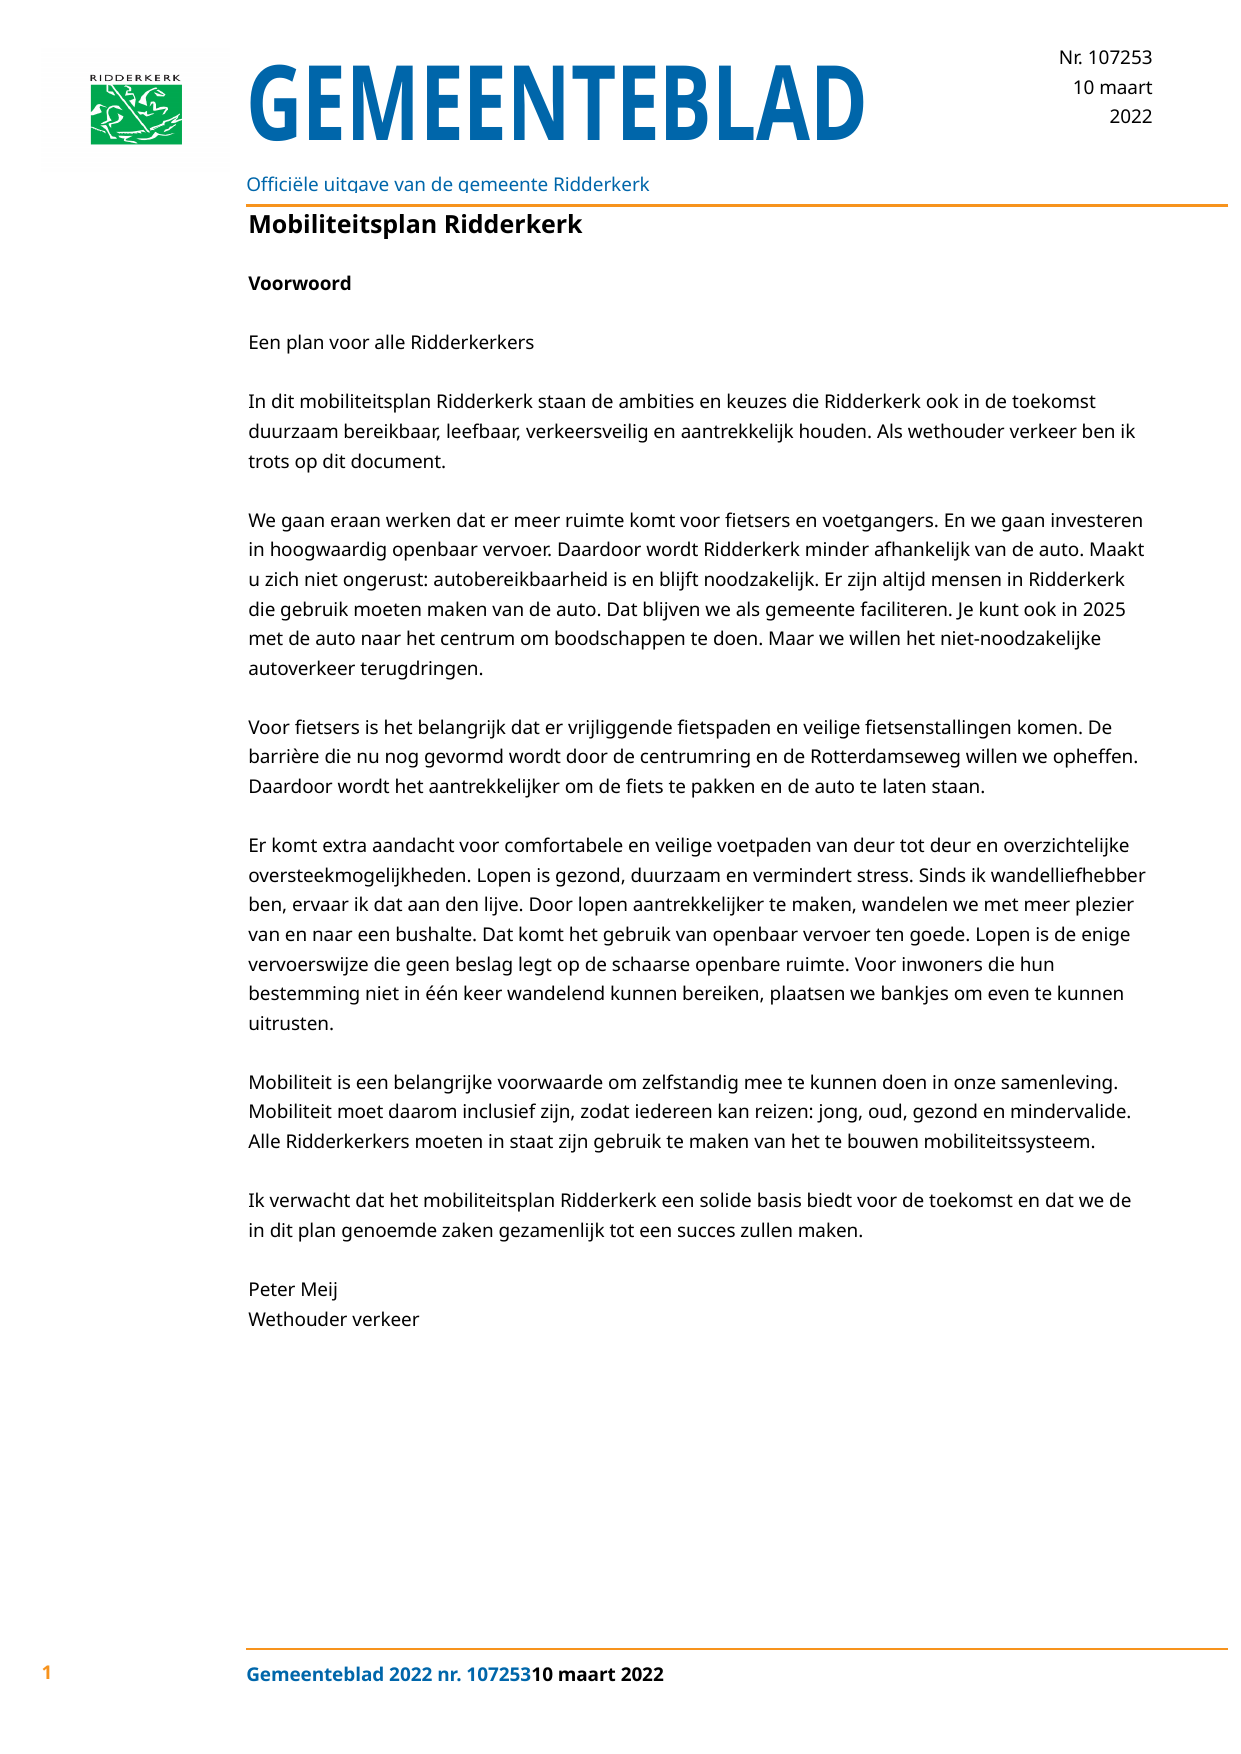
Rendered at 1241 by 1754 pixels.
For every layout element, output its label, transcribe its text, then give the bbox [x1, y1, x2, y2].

text Mobiliteitsplan Ridderkerk [248, 207, 1152, 241]
text In dit mobiliteitsplan Ridderkerk staan de ambities en keuzes die Ridderkerk ook in de toekomst duurzaam bereikbaar, leefbaar, verkeersveilig en aantrekkelijk houden. Als wethouder verkeer ben ik trots op dit document. [248, 389, 1152, 473]
text Er komt extra aandacht voor comfortabele en veilige voetpaden van deur tot deur en overzichtelijke oversteekmogelijkheden. Lopen is gezond, duurzaam en vermindert stress. Sinds ik wandelliefhebber ben, ervaar ik dat aan den lijve. Door lopen aantrekkelijker te maken, wandelen we met meer plezier van en naar een bushalte. Dat komt het gebruik van openbaar vervoer ten goede. Lopen is de enige vervoerswijze die geen beslag legt op de schaarse openbare ruimte. Voor inwoners die hun bestemming niet in één keer wandelend kunnen bereiken, plaatsen we bankjes om even te kunnen uitrusten. [248, 832, 1152, 1036]
text Voorwoord [248, 270, 1152, 296]
text Peter Meij [248, 1276, 1152, 1302]
text Ik verwacht dat het mobiliteitsplan Ridderkerk een solide basis biedt voor de toekomst en dat we de in dit plan genoemde zaken gezamenlijk tot een succes zullen maken. [248, 1187, 1152, 1243]
text Voor fietsers is het belangrijk dat er vrijliggende fietspaden en veilige fietsenstallingen komen. De barrière die nu nog gevormd wordt door de centrumring en de Rotterdamseweg willen we opheffen. Daardoor wordt het aantrekkelijker om de fiets te pakken en de auto te laten staan. [248, 714, 1152, 799]
text Wethouder verkeer [248, 1306, 1152, 1331]
text We gaan eraan werken dat er meer ruimte komt voor fietsers en voetgangers. En we gaan investeren in hoogwaardig openbaar vervoer. Daardoor wordt Ridderkerk minder afhankelijk van de auto. Maakt u zich niet ongerust: autobereikbaarheid is en blijft noodzakelijk. Er zijn altijd mensen in Ridderkerk die gebruik moeten maken van de auto. Dat blijven we als gemeente faciliteren. Je kunt ook in 2025 met de auto naar het centrum om boodschappen te doen. Maar we willen het niet-noodzakelijke autoverkeer terugdringen. [248, 507, 1152, 681]
text Mobiliteit is een belangrijke voorwaarde om zelfstandig mee te kunnen doen in onze samenleving. Mobiliteit moet daarom inclusief zijn, zodat iedereen kan reizen: jong, oud, gezond en mindervalide. Alle Ridderkerkers moeten in staat zijn gebruik te maken van het te bouwen mobiliteitssysteem. [248, 1069, 1152, 1154]
text Een plan voor alle Ridderkerkers [248, 329, 1152, 355]
picture [41, 47, 231, 172]
